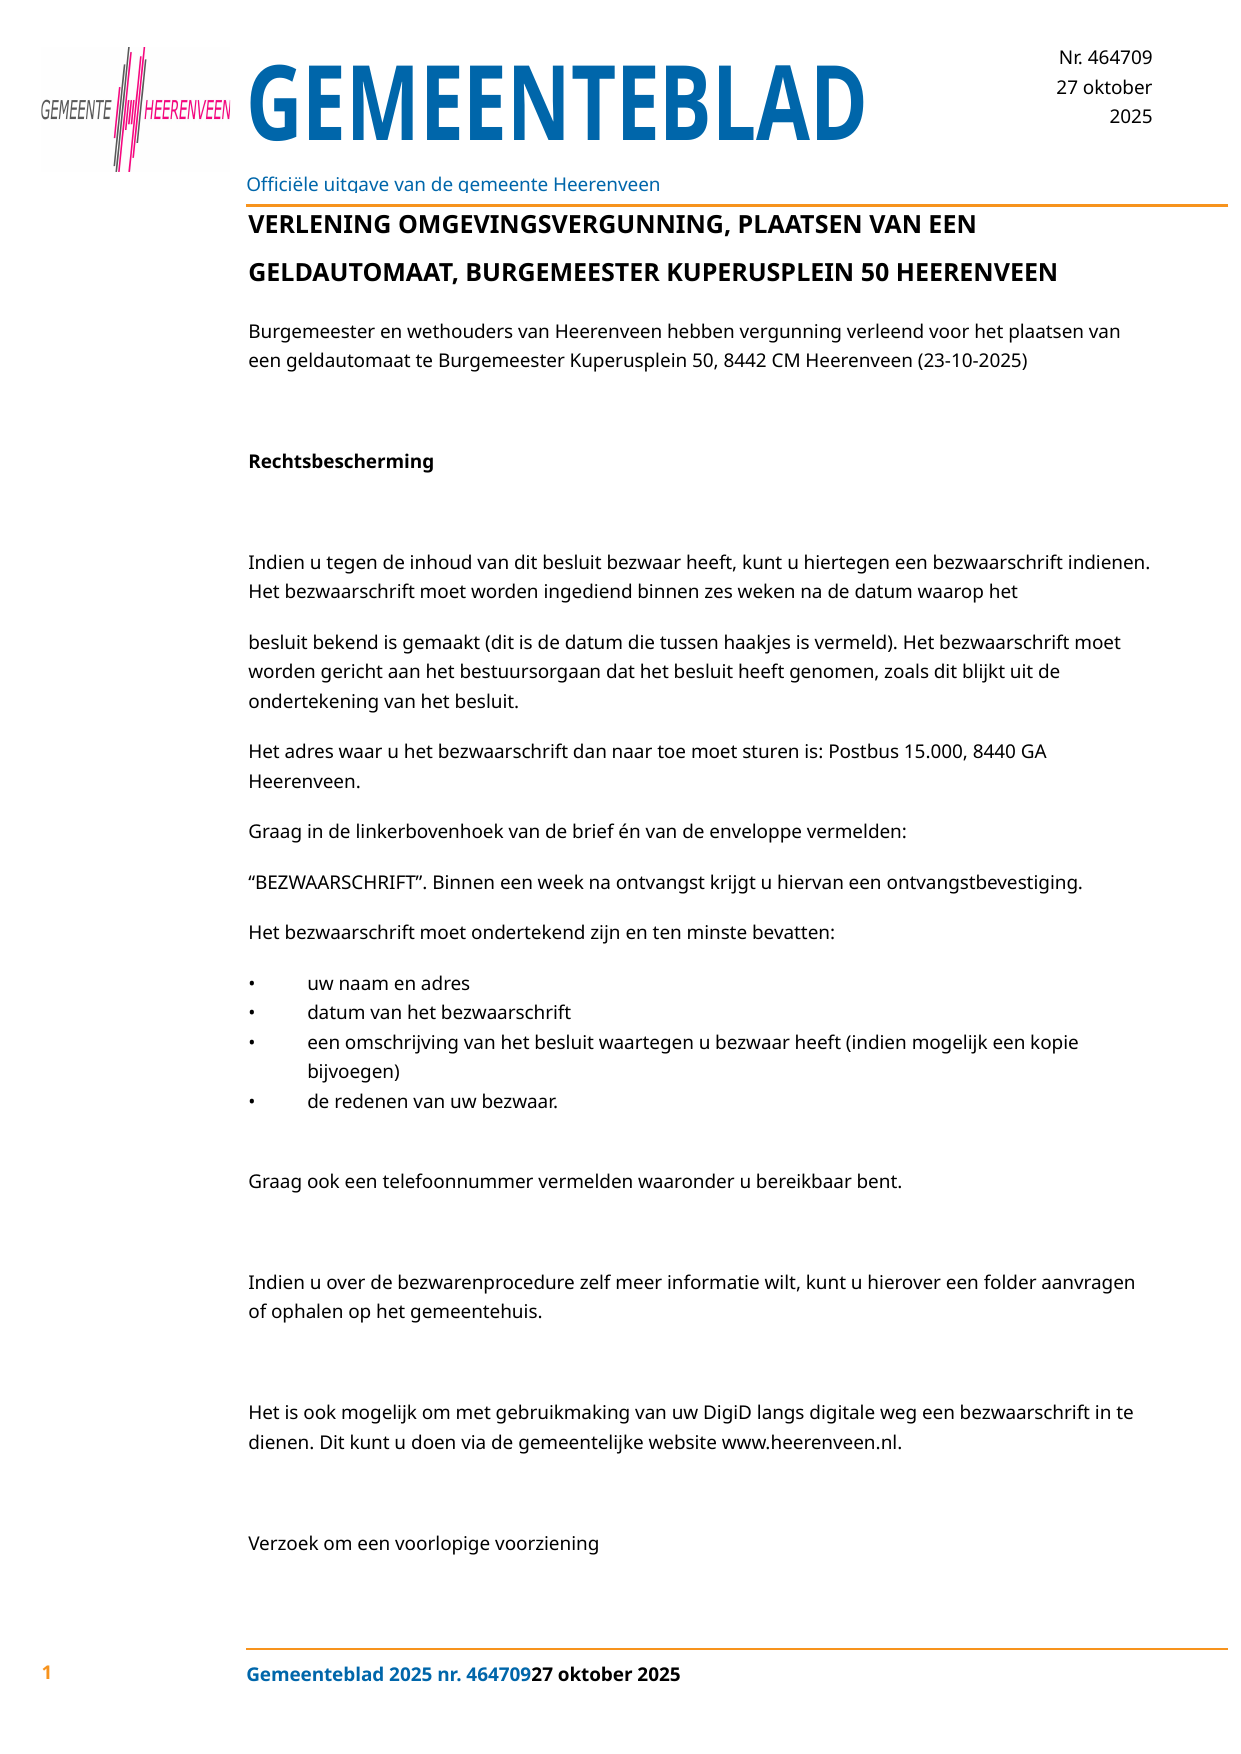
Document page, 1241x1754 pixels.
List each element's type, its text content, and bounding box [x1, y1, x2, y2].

text Het bezwaarschrift moet ondertekend zijn en ten minste bevatten: [248, 919, 1152, 945]
text Indien u over de bezwarenprocedure zelf meer informatie wilt, kunt u hierover een folder aanvragen of ophalen op het gemeentehuis. [248, 1269, 1152, 1324]
list de redenen van uw bezwaar. [248, 1088, 1152, 1114]
text Het adres waar u het bezwaarschrift dan naar toe moet sturen is: Postbus 15.000, 8440 GA Heerenveen. [248, 739, 1152, 794]
list datum van het bezwaarschrift [248, 999, 1152, 1025]
text besluit bekend is gemaakt (dit is de datum die tussen haakjes is vermeld). Het bezwaarschrift moet worden gericht aan het bestuursorgaan dat het besluit heeft genomen, zoals dit blijkt uit de ondertekening van het besluit. [248, 629, 1152, 714]
text Graag in de linkerbovenhoek van de brief én van de enveloppe vermelden: [248, 819, 1152, 844]
text VERLENING OMGEVINGSVERGUNNING, PLAATSEN VAN EEN GELDAUTOMAAT, BURGEMEESTER KUPERUSPLEIN 50 HEERENVEEN [248, 207, 1152, 288]
picture [41, 47, 231, 172]
text “BEZWAARSCHRIFT”. Binnen een week na ontvangst krijgt u hiervan een ontvangstbevestiging. [248, 869, 1152, 895]
list uw naam en adres [248, 970, 1152, 996]
text Rechtsbescherming [248, 448, 1152, 474]
list een omschrijving van het besluit waartegen u bezwaar heeft (indien mogelijk een kopie bijvoegen) [248, 1029, 1152, 1084]
text Indien u tegen de inhoud van dit besluit bezwaar heeft, kunt u hiertegen een bezwaarschrift indienen. Het bezwaarschrift moet worden ingediend binnen zes weken na de datum waarop het [248, 549, 1152, 604]
text Burgemeester en wethouders van Heerenveen hebben vergunning verleend voor het plaatsen van een geldautomaat te Burgemeester Kuperusplein 50, 8442 CM Heerenveen (23-10-2025) [248, 318, 1152, 373]
text Verzoek om een voorlopige voorziening [248, 1530, 1152, 1556]
text Graag ook een telefoonnummer vermelden waaronder u bereikbaar bent. [248, 1168, 1152, 1194]
text Het is ook mogelijk om met gebruikmaking van uw DigiD langs digitale weg een bezwaarschrift in te dienen. Dit kunt u doen via de gemeentelijke website www.heerenveen.nl. [248, 1399, 1152, 1455]
